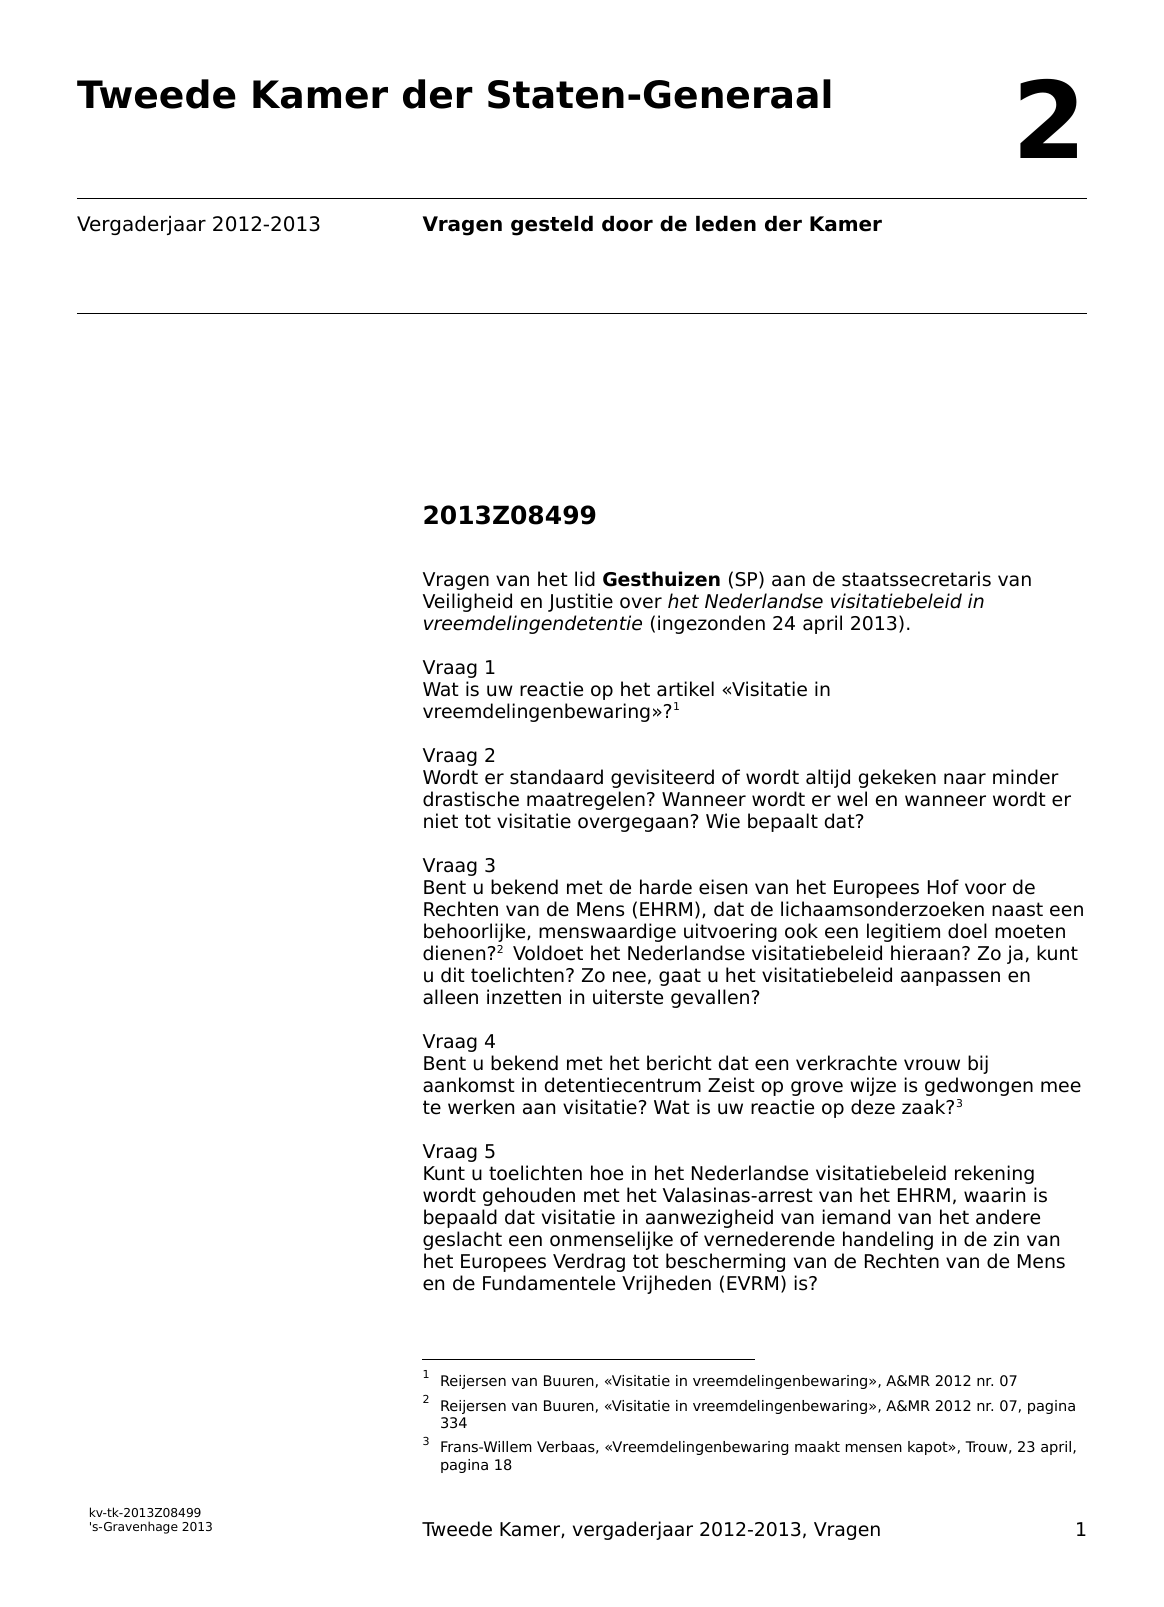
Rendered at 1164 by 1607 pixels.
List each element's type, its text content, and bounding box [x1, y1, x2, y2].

text Vraag 2 [422, 745, 1087, 767]
table_cell Vragen gesteld door de leden der Kamer [422, 199, 1087, 313]
text Wat is uw reactie op het artikel «Visitatie in vreemdelingenbewaring»? [422, 679, 1087, 723]
text Kunt u toelichten hoe in het Nederlandse visitatiebeleid rekening wordt gehouden met het Valasinas-arrest van het EHRM, waarin is bepaald dat visitatie in aanwezigheid van iemand van het andere geslacht een onmenselijke of vernederende handeling in de zin van het Europees Verdrag tot bescherming van de Rechten van de Mens en de Fundamentele Vrijheden (EVRM) is? [422, 1163, 1087, 1295]
text Frans-Willem Verbaas, «Vreemdelingenbewaring maakt mensen kapot», Trouw, 23 april, pagina 18 [422, 1435, 1087, 1474]
text Vraag 3 [422, 855, 1087, 877]
text Vraag 5 [422, 1141, 1087, 1163]
text Reijersen van Buuren, «Visitatie in vreemdelingenbewaring», A&MR 2012 nr. 07, pagina 334 [422, 1393, 1087, 1432]
table_cell Vergaderjaar 2012-2013 [77, 199, 422, 313]
text Bent u bekend met het bericht dat een verkrachte vrouw bij aankomst in detentiecentrum Zeist op grove wijze is gedwongen mee te werken aan visitatie? Wat is uw reactie op deze zaak? [422, 1053, 1087, 1119]
text Vraag 1 [422, 657, 1087, 679]
text Vragen van het lid Gesthuizen (SP) aan de staatssecretaris van Veiligheid en Justitie over het Nederlandse visitatiebeleid in vreemdelingendetentie (ingezonden 24 april 2013). [422, 569, 1087, 635]
text 2013Z08499 [422, 501, 1087, 531]
text Wordt er standaard gevisiteerd of wordt altijd gekeken naar minder drastische maatregelen? Wanneer wordt er wel en wanneer wordt er niet tot visitatie overgegaan? Wie bepaalt dat? [422, 767, 1087, 833]
table_header 2 [886, 59, 1087, 198]
text Bent u bekend met de harde eisen van het Europees Hof voor de Rechten van de Mens (EHRM), dat de lichaamsonderzoeken naast een behoorlijke, menswaardige uitvoering ook een legitiem doel moeten dienen? Voldoet het Nederlandse visitatiebeleid hieraan? Zo ja, kunt u dit toelichten? Zo nee, gaat u het visitatiebeleid aanpassen en alleen inzetten in uiterste gevallen? [422, 877, 1087, 1009]
table_header Tweede Kamer der Staten-Generaal [77, 59, 886, 198]
text 's-Gravenhage 2013 [88, 1520, 323, 1534]
text Reijersen van Buuren, «Visitatie in vreemdelingenbewaring», A&MR 2012 nr. 07 [422, 1368, 1087, 1391]
text Vraag 4 [422, 1031, 1087, 1053]
text kv-tk-2013Z08499 [88, 1506, 323, 1520]
